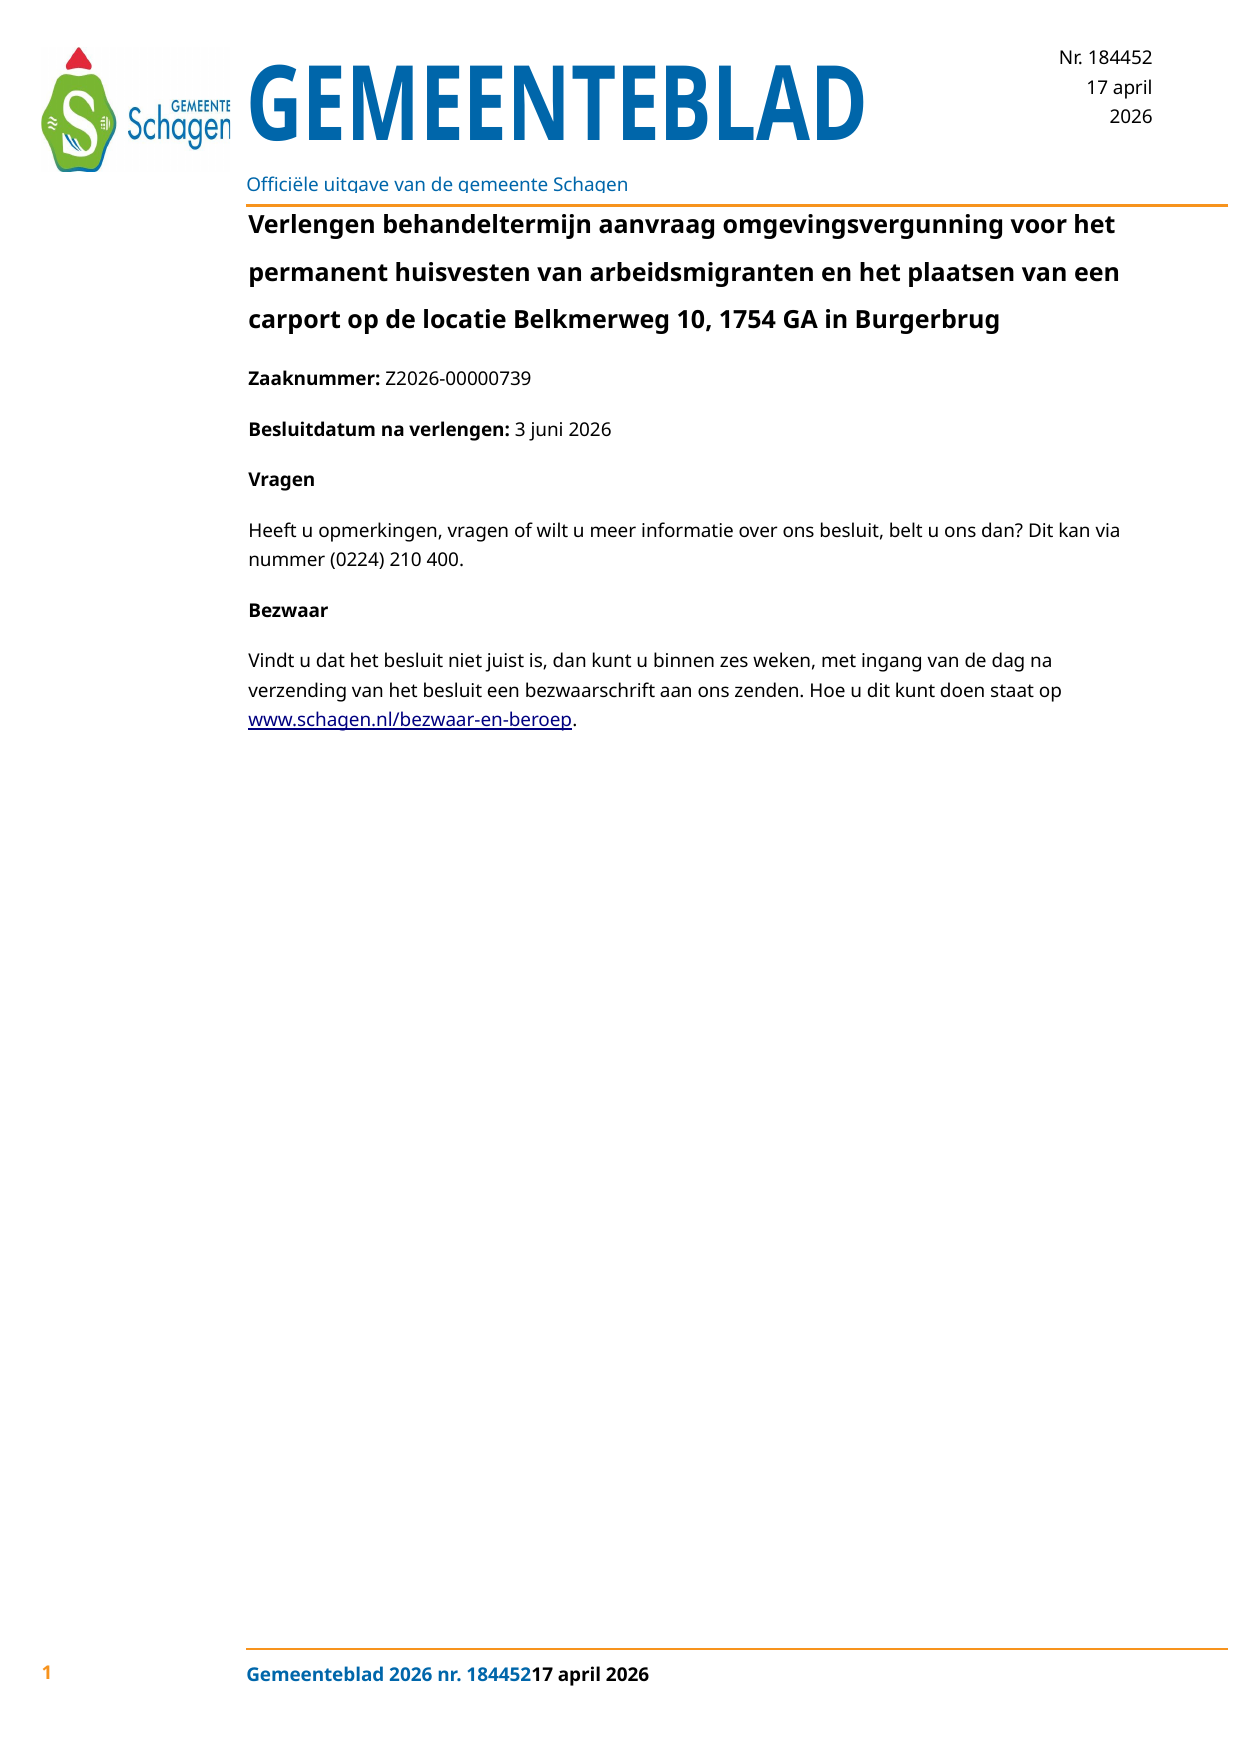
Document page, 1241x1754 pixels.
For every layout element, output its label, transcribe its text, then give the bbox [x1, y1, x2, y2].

text Vindt u dat het besluit niet juist is, dan kunt u binnen zes weken, met ingang van de dag na verzending van het besluit een bezwaarschrift aan ons zenden. Hoe u dit kunt doen staat op www.schagen.nl/bezwaar-en-beroep. [248, 647, 1152, 732]
text Besluitdatum na verlengen: 3 juni 2026 [248, 416, 1152, 442]
text Verlengen behandeltermijn aanvraag omgevingsvergunning voor het permanent huisvesten van arbeidsmigranten en het plaatsen van een carport op de locatie Belkmerweg 10, 1754 GA in Burgerbrug [248, 207, 1152, 336]
text Heeft u opmerkingen, vragen of wilt u meer informatie over ons besluit, belt u ons dan? Dit kan via nummer (0224) 210 400. [248, 517, 1152, 572]
text Vragen [248, 466, 1152, 492]
text Bezwaar [248, 597, 1152, 622]
text Zaaknummer: Z2026-00000739 [248, 366, 1152, 391]
picture [41, 47, 231, 172]
